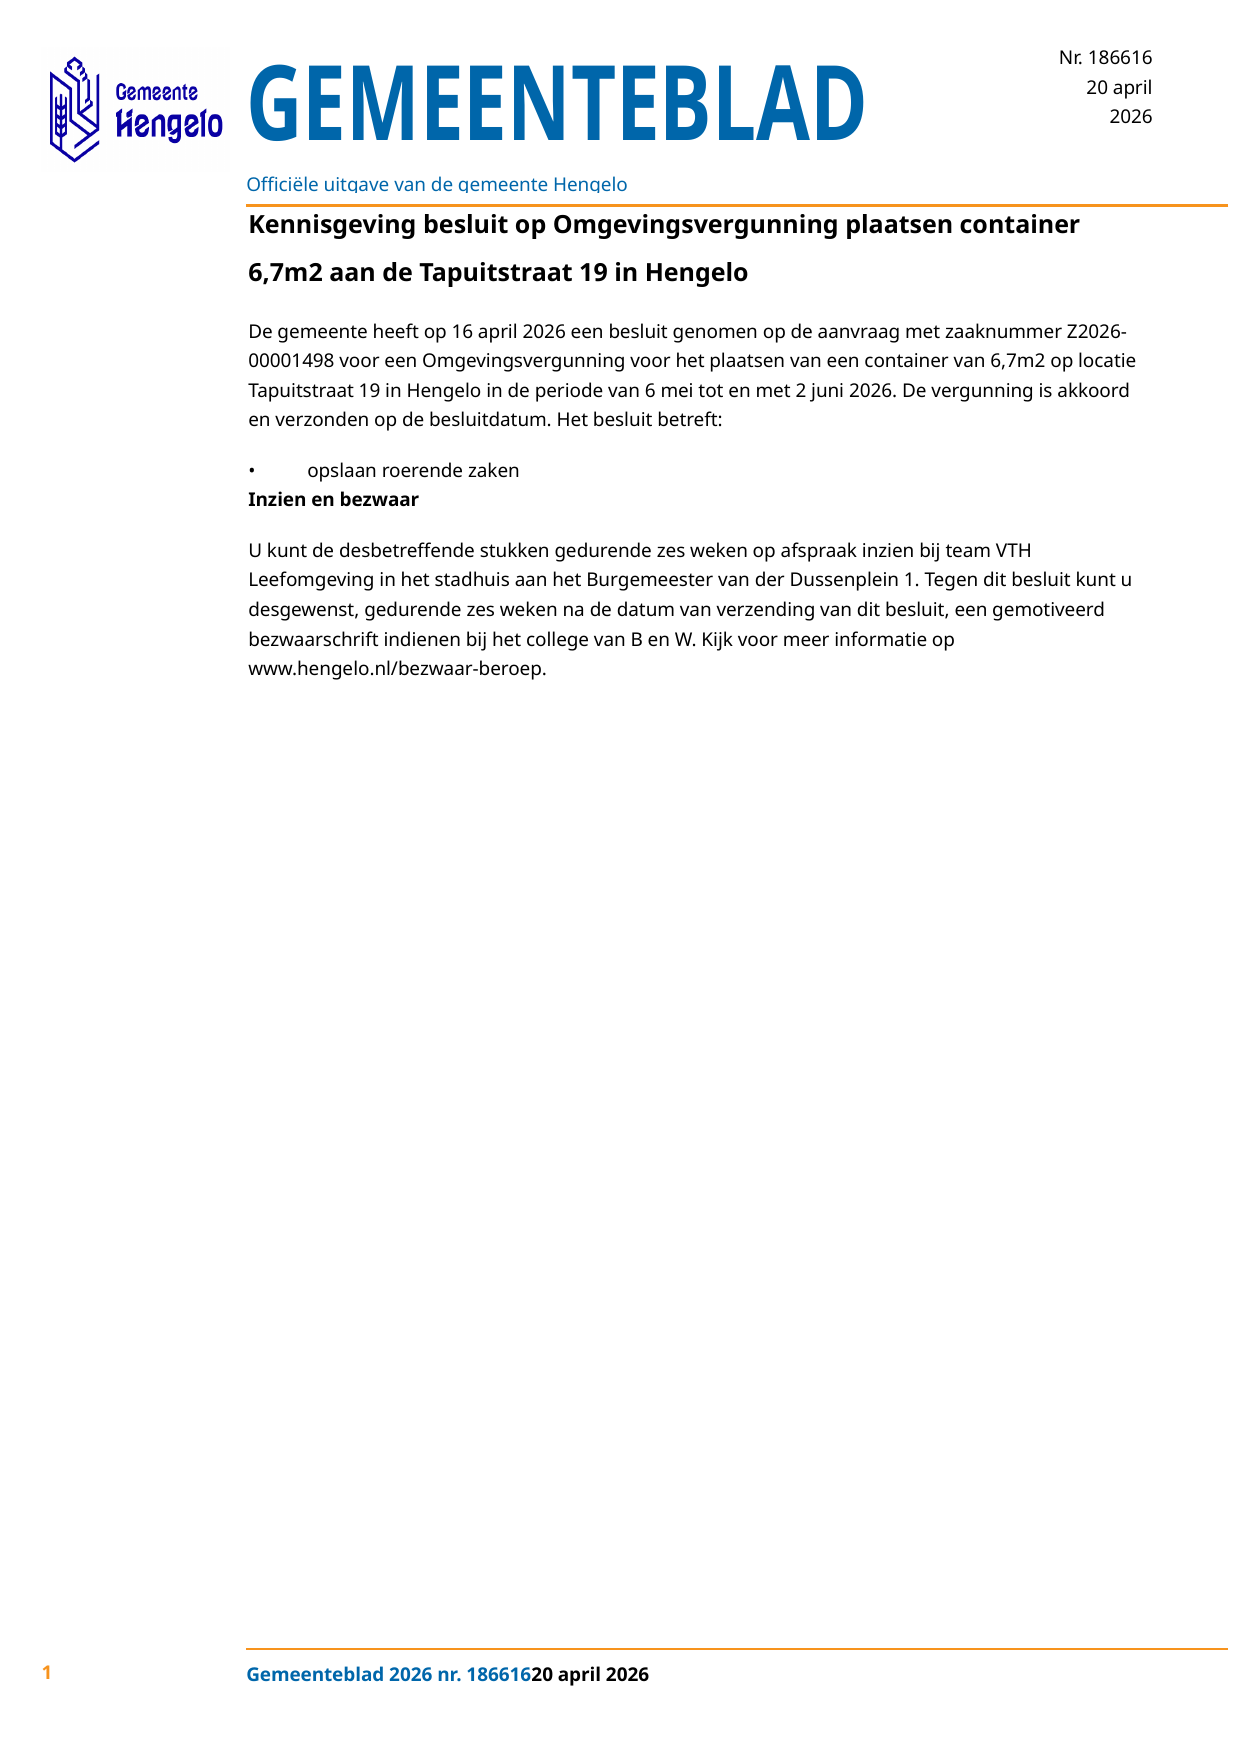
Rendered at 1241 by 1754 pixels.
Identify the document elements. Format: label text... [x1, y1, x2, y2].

text U kunt de desbetreffende stukken gedurende zes weken op afspraak inzien bij team VTH Leefomgeving in het stadhuis aan het Burgemeester van der Dussenplein 1. Tegen dit besluit kunt u desgewenst, gedurende zes weken na de datum van verzending van dit besluit, een gemotiveerd bezwaarschrift indienen bij het college van B en W. Kijk voor meer informatie op www.hengelo.nl/bezwaar-beroep. [248, 537, 1152, 681]
text Inzien en bezwaar [248, 487, 1152, 512]
list opslaan roerende zaken [248, 457, 1152, 483]
picture [41, 47, 231, 172]
text De gemeente heeft op 16 april 2026 een besluit genomen op de aanvraag met zaaknummer Z2026-00001498 voor een Omgevingsvergunning voor het plaatsen van een container van 6,7m2 op locatie Tapuitstraat 19 in Hengelo in de periode van 6 mei tot en met 2 juni 2026. De vergunning is akkoord en verzonden op de besluitdatum. Het besluit betreft: [248, 318, 1152, 432]
text Kennisgeving besluit op Omgevingsvergunning plaatsen container 6,7m2 aan de Tapuitstraat 19 in Hengelo [248, 207, 1152, 288]
